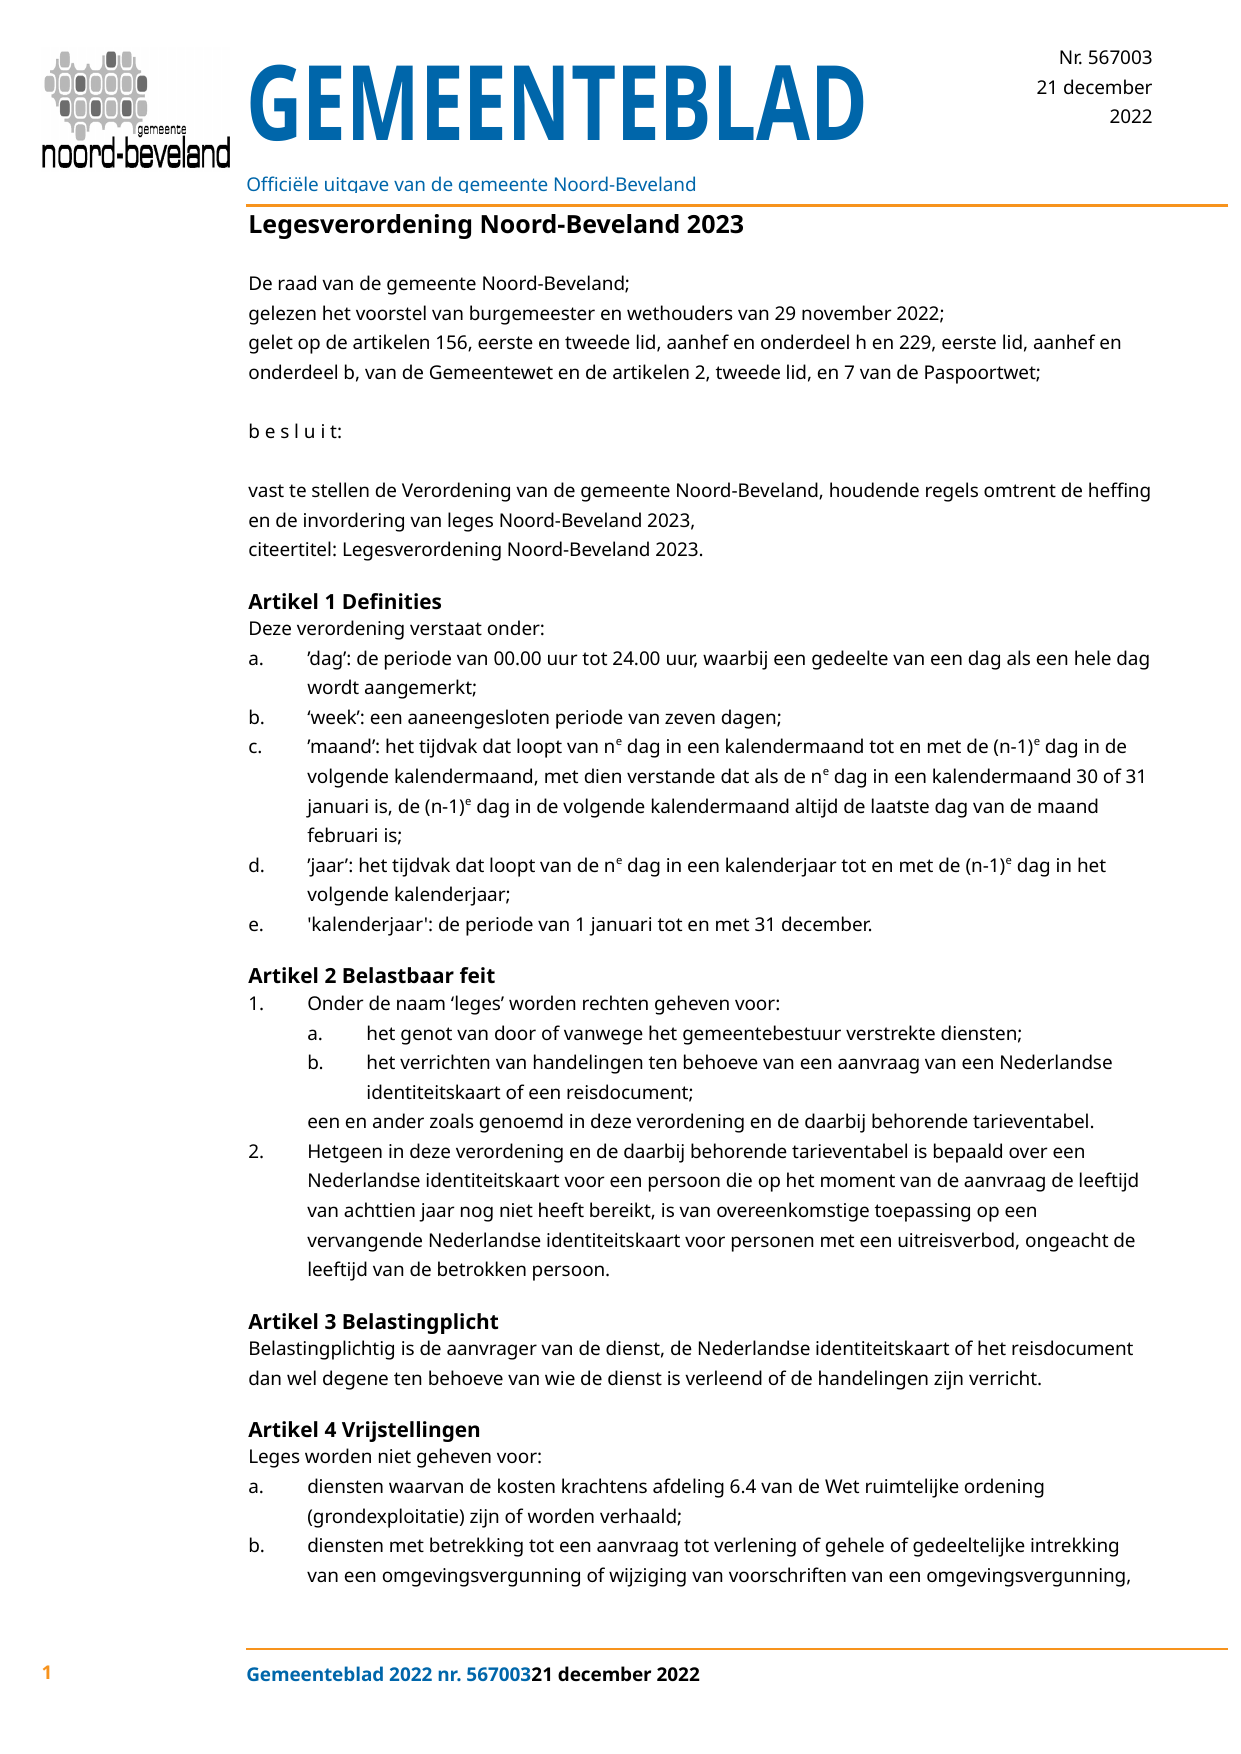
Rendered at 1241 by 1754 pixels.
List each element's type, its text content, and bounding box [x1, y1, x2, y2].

text Artikel 3 Belastingplicht [248, 1307, 1152, 1335]
text Leges worden niet geheven voor: [248, 1444, 1152, 1469]
list diensten met betrekking tot een aanvraag tot verlening of gehele of gedeeltelijke intrekking van een omgevingsvergunning of wijziging van voorschriften van een omgevingsvergunning, [248, 1532, 1152, 1588]
text Artikel 1 Definities [248, 587, 1152, 615]
text De raad van de gemeente Noord-Beveland; [248, 270, 1152, 296]
picture [41, 47, 231, 172]
text b e s l u i t: [248, 418, 1152, 444]
text Deze verordening verstaat onder: [248, 615, 1152, 641]
text Legesverordening Noord-Beveland 2023 [248, 207, 1152, 241]
text vast te stellen de Verordening van de gemeente Noord-Beveland, houdende regels omtrent de heffing en de invordering van leges Noord-Beveland 2023, [248, 477, 1152, 533]
text gelezen het voorstel van burgemeester en wethouders van 29 november 2022; [248, 300, 1152, 326]
list een en ander zoals genoemd in deze verordening en de daarbij behorende tarieventabel. [248, 1108, 1152, 1134]
text citeertitel: Legesverordening Noord-Beveland 2023. [248, 537, 1152, 562]
list 'kalenderjaar': de periode van 1 januari tot en met 31 december. [248, 911, 1152, 937]
list ’dag’: de periode van 00.00 uur tot 24.00 uur, waarbij een gedeelte van een dag als een hele dag wordt aangemerkt; [248, 645, 1152, 700]
list Hetgeen in deze verordening en de daarbij behorende tarieventabel is bepaald over een Nederlandse identiteitskaart voor een persoon die op het moment van de aanvraag de leeftijd van achttien jaar nog niet heeft bereikt, is van overeenkomstige toepassing op een vervangende Nederlandse identiteitskaart voor personen met een uitreisverbod, ongeacht de leeftijd van de betrokken persoon. [248, 1138, 1152, 1282]
text Artikel 4 Vrijstellingen [248, 1415, 1152, 1444]
text Artikel 2 Belastbaar feit [248, 962, 1152, 990]
list Onder de naam ‘leges’ worden rechten geheven voor: [248, 990, 1152, 1016]
list diensten waarvan de kosten krachtens afdeling 6.4 van de Wet ruimtelijke ordening (grondexploitatie) zijn of worden verhaald; [248, 1473, 1152, 1528]
list ’maand’: het tijdvak dat loopt van ne dag in een kalendermaand tot en met de (n-1)e dag in de volgende kalendermaand, met dien verstande dat als de ne dag in een kalendermaand 30 of 31 januari is, de (n-1)e dag in de volgende kalendermaand altijd de laatste dag van de maand februari is; [248, 734, 1152, 848]
list het genot van door of vanwege het gemeentebestuur verstrekte diensten; [307, 1020, 1152, 1045]
text gelet op de artikelen 156, eerste en tweede lid, aanhef en onderdeel h en 229, eerste lid, aanhef en onderdeel b, van de Gemeentewet en de artikelen 2, tweede lid, en 7 van de Paspoortwet; [248, 329, 1152, 385]
text Belastingplichtig is de aanvrager van de dienst, de Nederlandse identiteitskaart of het reisdocument dan wel degene ten behoeve van wie de dienst is verleend of de handelingen zijn verricht. [248, 1335, 1152, 1391]
list het verrichten van handelingen ten behoeve van een aanvraag van een Nederlandse identiteitskaart of een reisdocument; [307, 1049, 1152, 1104]
list ‘week’: een aaneengesloten periode van zeven dagen; [248, 704, 1152, 730]
list ’jaar’: het tijdvak dat loopt van de ne dag in een kalenderjaar tot en met de (n-1)e dag in het volgende kalenderjaar; [248, 852, 1152, 907]
